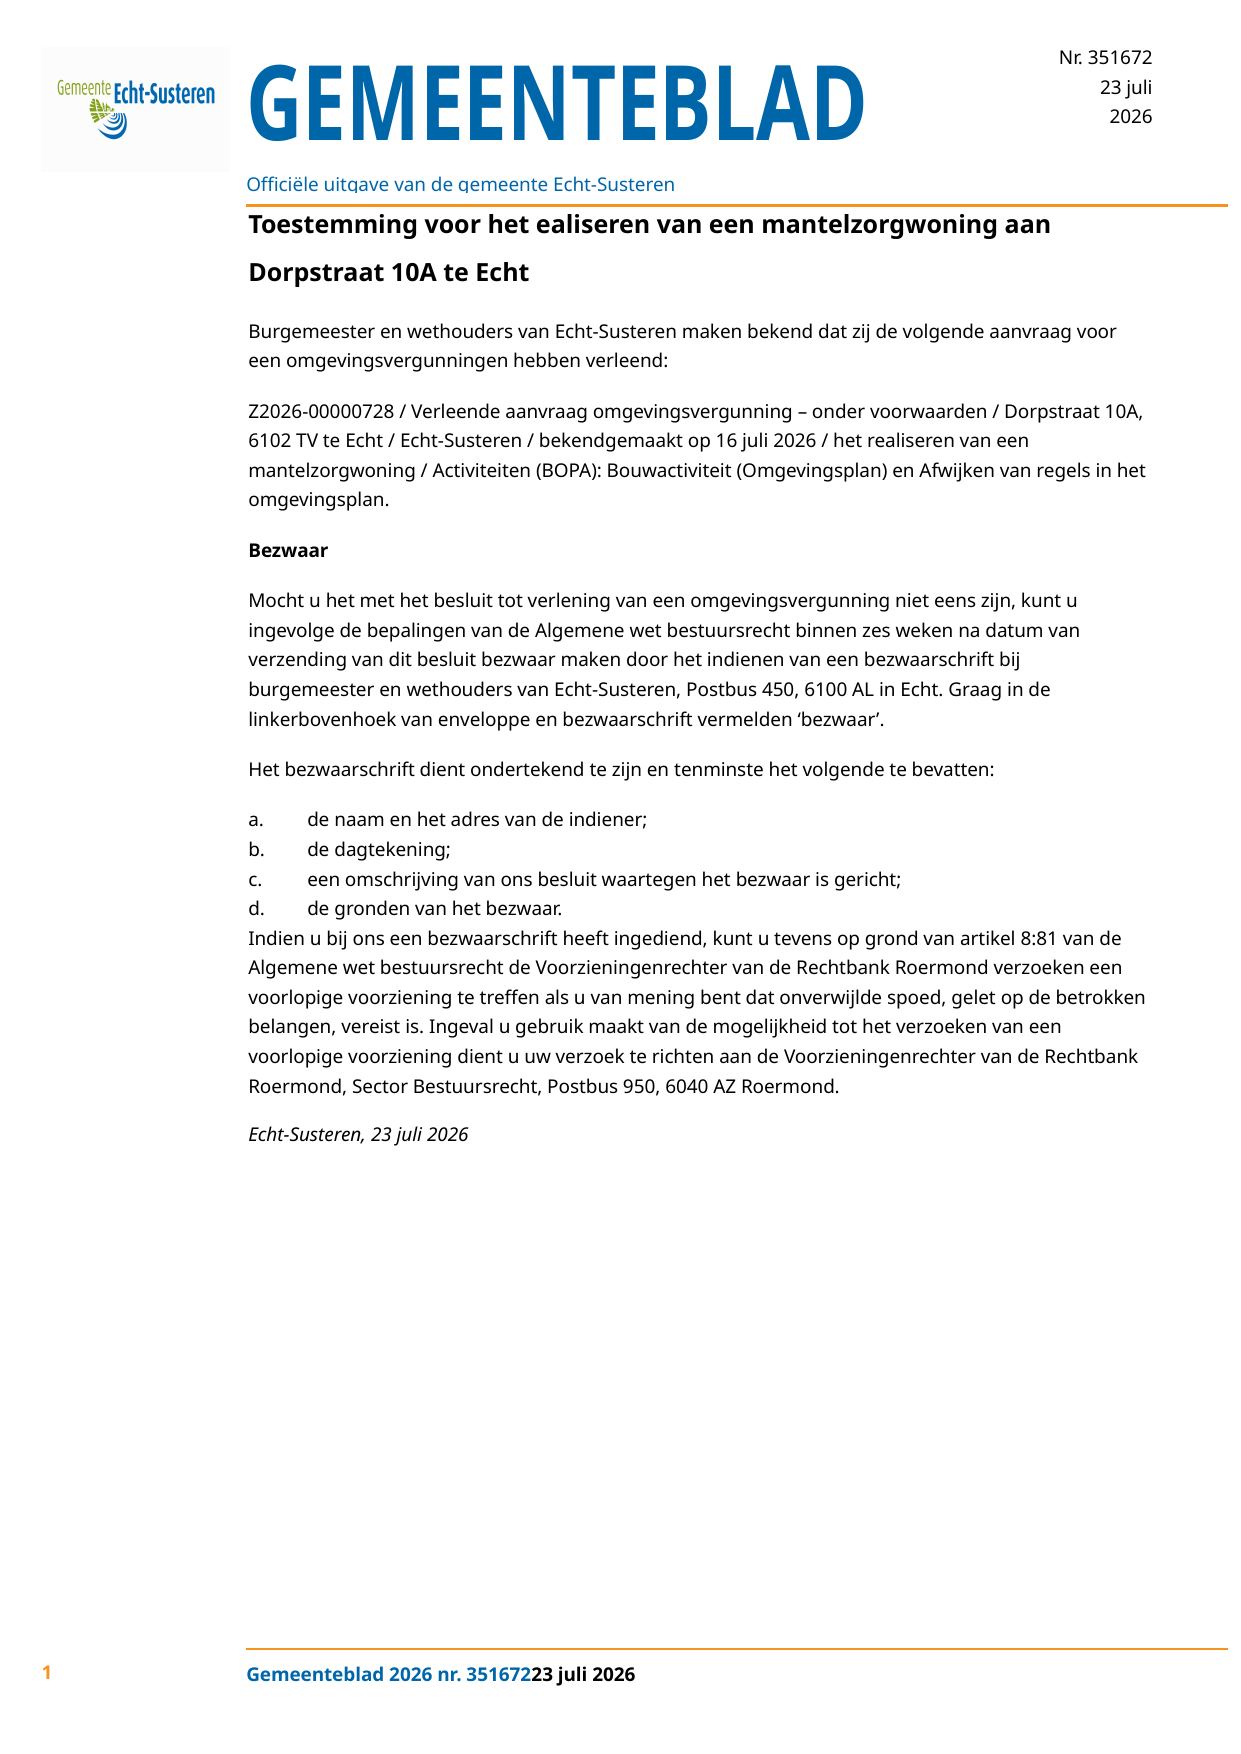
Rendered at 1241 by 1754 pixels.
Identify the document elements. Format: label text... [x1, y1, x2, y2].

text Toestemming voor het ealiseren van een mantelzorgwoning aan Dorpstraat 10A te Echt [248, 207, 1152, 288]
text Mocht u het met het besluit tot verlening van een omgevingsvergunning niet eens zijn, kunt u ingevolge de bepalingen van de Algemene wet bestuursrecht binnen zes weken na datum van verzending van dit besluit bezwaar maken door het indienen van een bezwaarschrift bij burgemeester en wethouders van Echt-Susteren, Postbus 450, 6100 AL in Echt. Graag in de linkerbovenhoek van enveloppe en bezwaarschrift vermelden ‘bezwaar’. [248, 587, 1152, 732]
text Het bezwaarschrift dient ondertekend te zijn en tenminste het volgende te bevatten: [248, 756, 1152, 782]
list de naam en het adres van de indiener; [248, 807, 1152, 832]
list een omschrijving van ons besluit waartegen het bezwaar is gericht; [248, 866, 1152, 892]
picture [41, 47, 231, 172]
list de gronden van het bezwaar. [248, 895, 1152, 921]
text Indien u bij ons een bezwaarschrift heeft ingediend, kunt u tevens op grond van artikel 8:81 van de Algemene wet bestuursrecht de Voorzieningenrechter van de Rechtbank Roermond verzoeken een voorlopige voorziening te treffen als u van mening bent dat onverwijlde spoed, gelet op de betrokken belangen, vereist is. Ingeval u gebruik maakt van de mogelijkheid tot het verzoeken van een voorlopige voorziening dient u uw verzoek te richten aan de Voorzieningenrechter van de Rechtbank Roermond, Sector Bestuursrecht, Postbus 950, 6040 AZ Roermond. [248, 925, 1152, 1099]
list de dagtekening; [248, 836, 1152, 862]
text Burgemeester en wethouders van Echt-Susteren maken bekend dat zij de volgende aanvraag voor een omgevingsvergunningen hebben verleend: [248, 318, 1152, 373]
text Echt-Susteren, 23 juli 2026 [248, 1121, 1152, 1146]
text Z2026-00000728 / Verleende aanvraag omgevingsvergunning – onder voorwaarden / Dorpstraat 10A, 6102 TV te Echt / Echt-Susteren / bekendgemaakt op 16 juli 2026 / het realiseren van een mantelzorgwoning / Activiteiten (BOPA): Bouwactiviteit (Omgevingsplan) en Afwijken van regels in het omgevingsplan. [248, 398, 1152, 512]
text Bezwaar [248, 537, 1152, 563]
